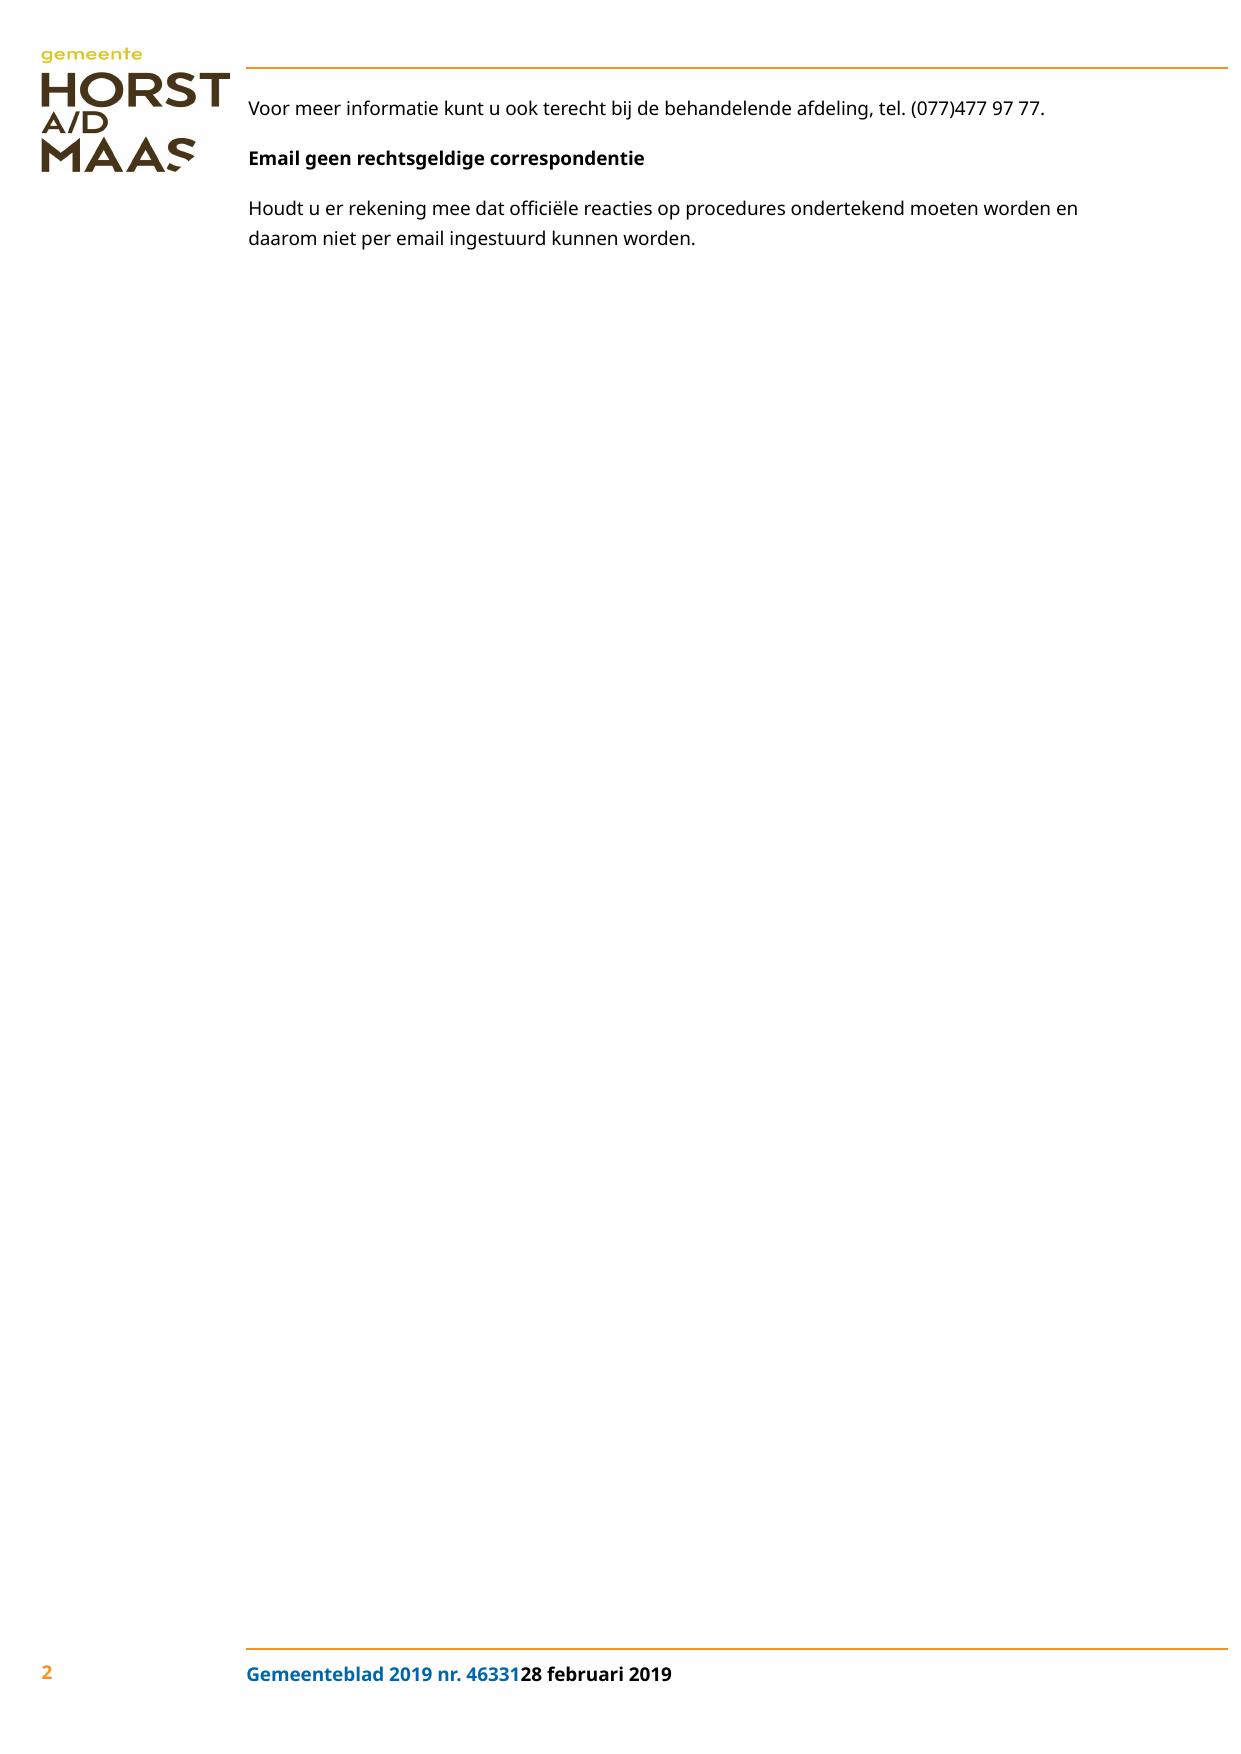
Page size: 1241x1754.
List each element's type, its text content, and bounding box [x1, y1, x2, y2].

text Email geen rechtsgeldige correspondentie [248, 145, 1152, 171]
picture [41, 47, 231, 172]
text Voor meer informatie kunt u ook terecht bij de behandelende afdeling, tel. (077)477 97 77. [248, 95, 1152, 121]
text Houdt u er rekening mee dat officiële reacties op procedures ondertekend moeten worden en daarom niet per email ingestuurd kunnen worden. [248, 196, 1152, 251]
